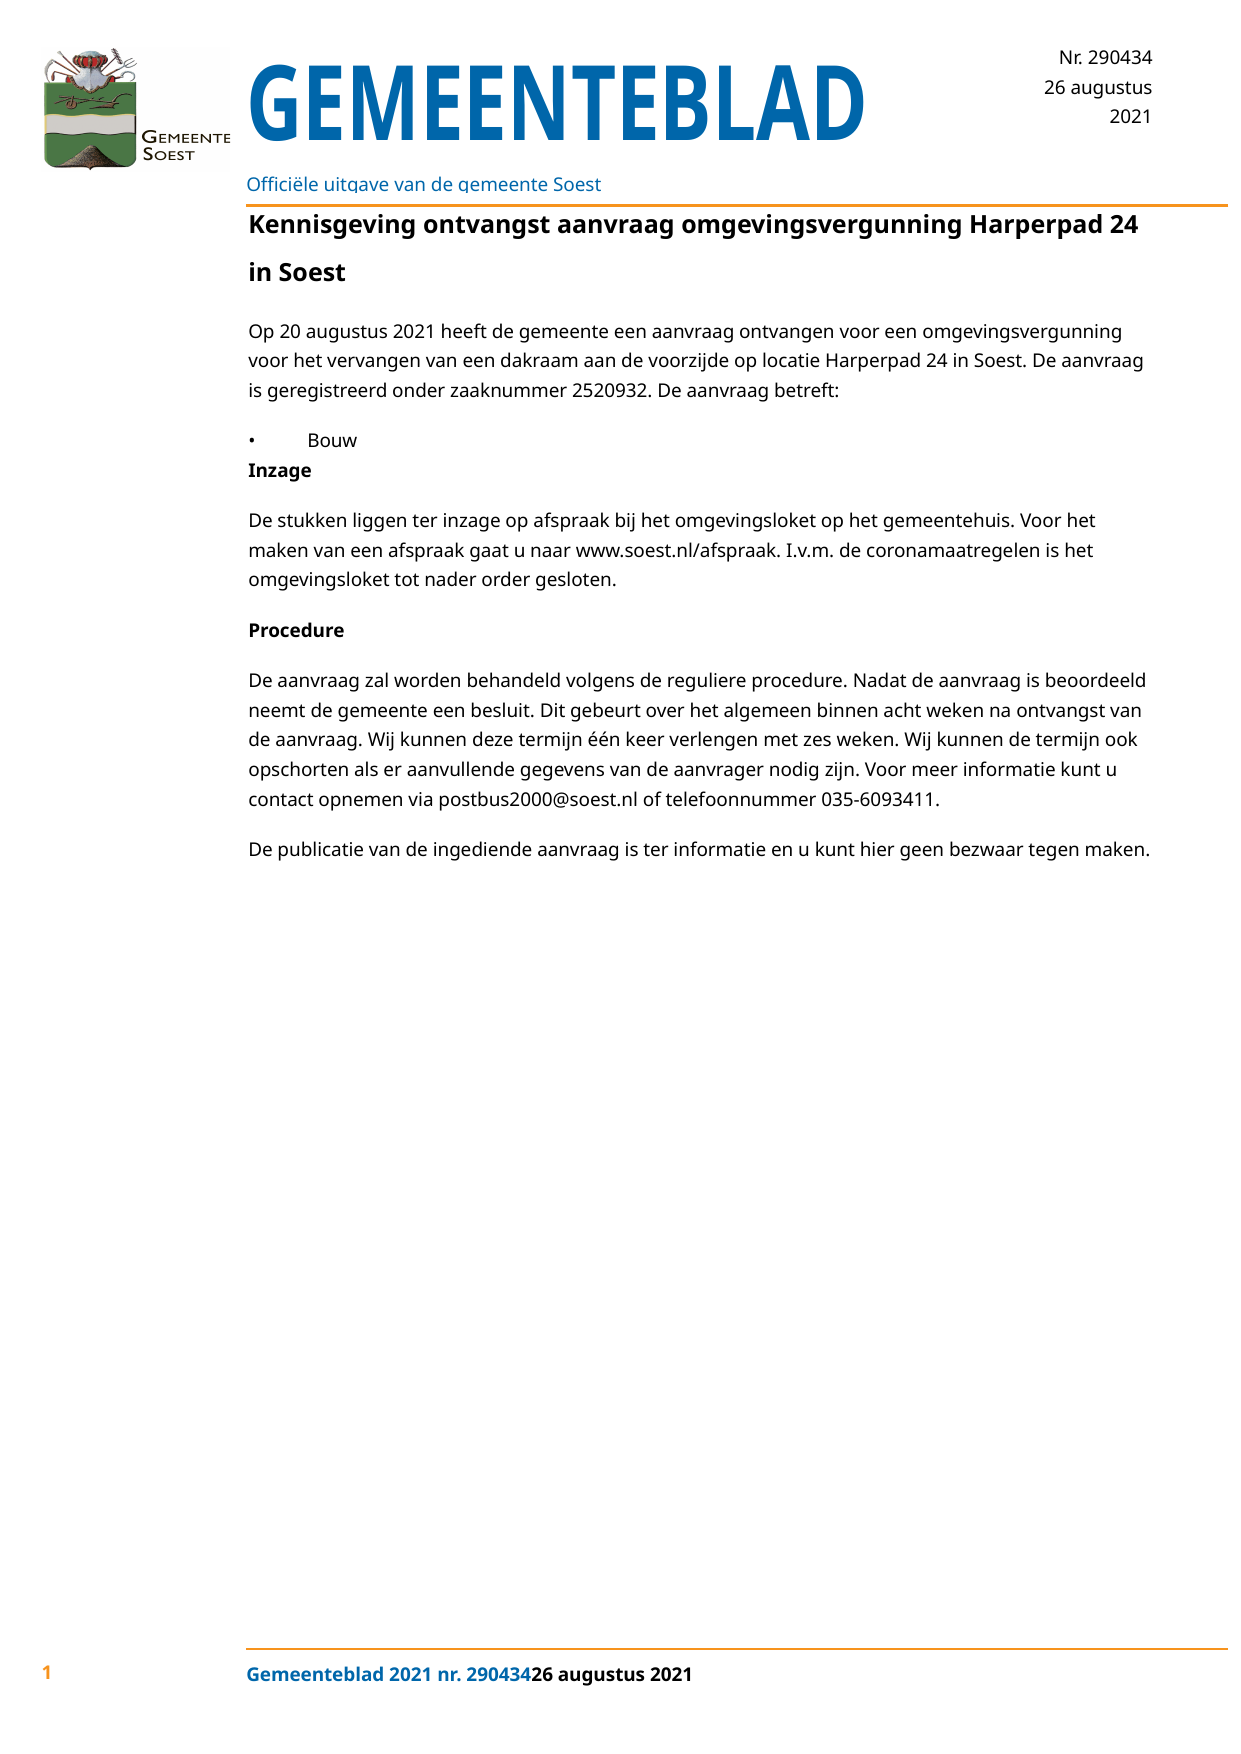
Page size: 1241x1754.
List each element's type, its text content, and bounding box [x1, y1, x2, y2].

list Bouw [248, 427, 1152, 453]
text Inzage [248, 457, 1152, 483]
text Op 20 augustus 2021 heeft de gemeente een aanvraag ontvangen voor een omgevingsvergunning voor het vervangen van een dakraam aan de voorzijde op locatie Harperpad 24 in Soest. De aanvraag is geregistreerd onder zaaknummer 2520932. De aanvraag betreft: [248, 318, 1152, 403]
text Procedure [248, 617, 1152, 643]
text De stukken liggen ter inzage op afspraak bij het omgevingsloket op het gemeentehuis. Voor het maken van een afspraak gaat u naar www.soest.nl/afspraak. I.v.m. de coronamaatregelen is het omgevingsloket tot nader order gesloten. [248, 507, 1152, 592]
picture [41, 47, 231, 172]
text De publicatie van de ingediende aanvraag is ter informatie en u kunt hier geen bezwaar tegen maken. [248, 836, 1152, 862]
text Kennisgeving ontvangst aanvraag omgevingsvergunning Harperpad 24 in Soest [248, 207, 1152, 288]
text De aanvraag zal worden behandeld volgens de reguliere procedure. Nadat de aanvraag is beoordeeld neemt de gemeente een besluit. Dit gebeurt over het algemeen binnen acht weken na ontvangst van de aanvraag. Wij kunnen deze termijn één keer verlengen met zes weken. Wij kunnen de termijn ook opschorten als er aanvullende gegevens van de aanvrager nodig zijn. Voor meer informatie kunt u contact opnemen via postbus2000@soest.nl of telefoonnummer 035-6093411. [248, 667, 1152, 812]
